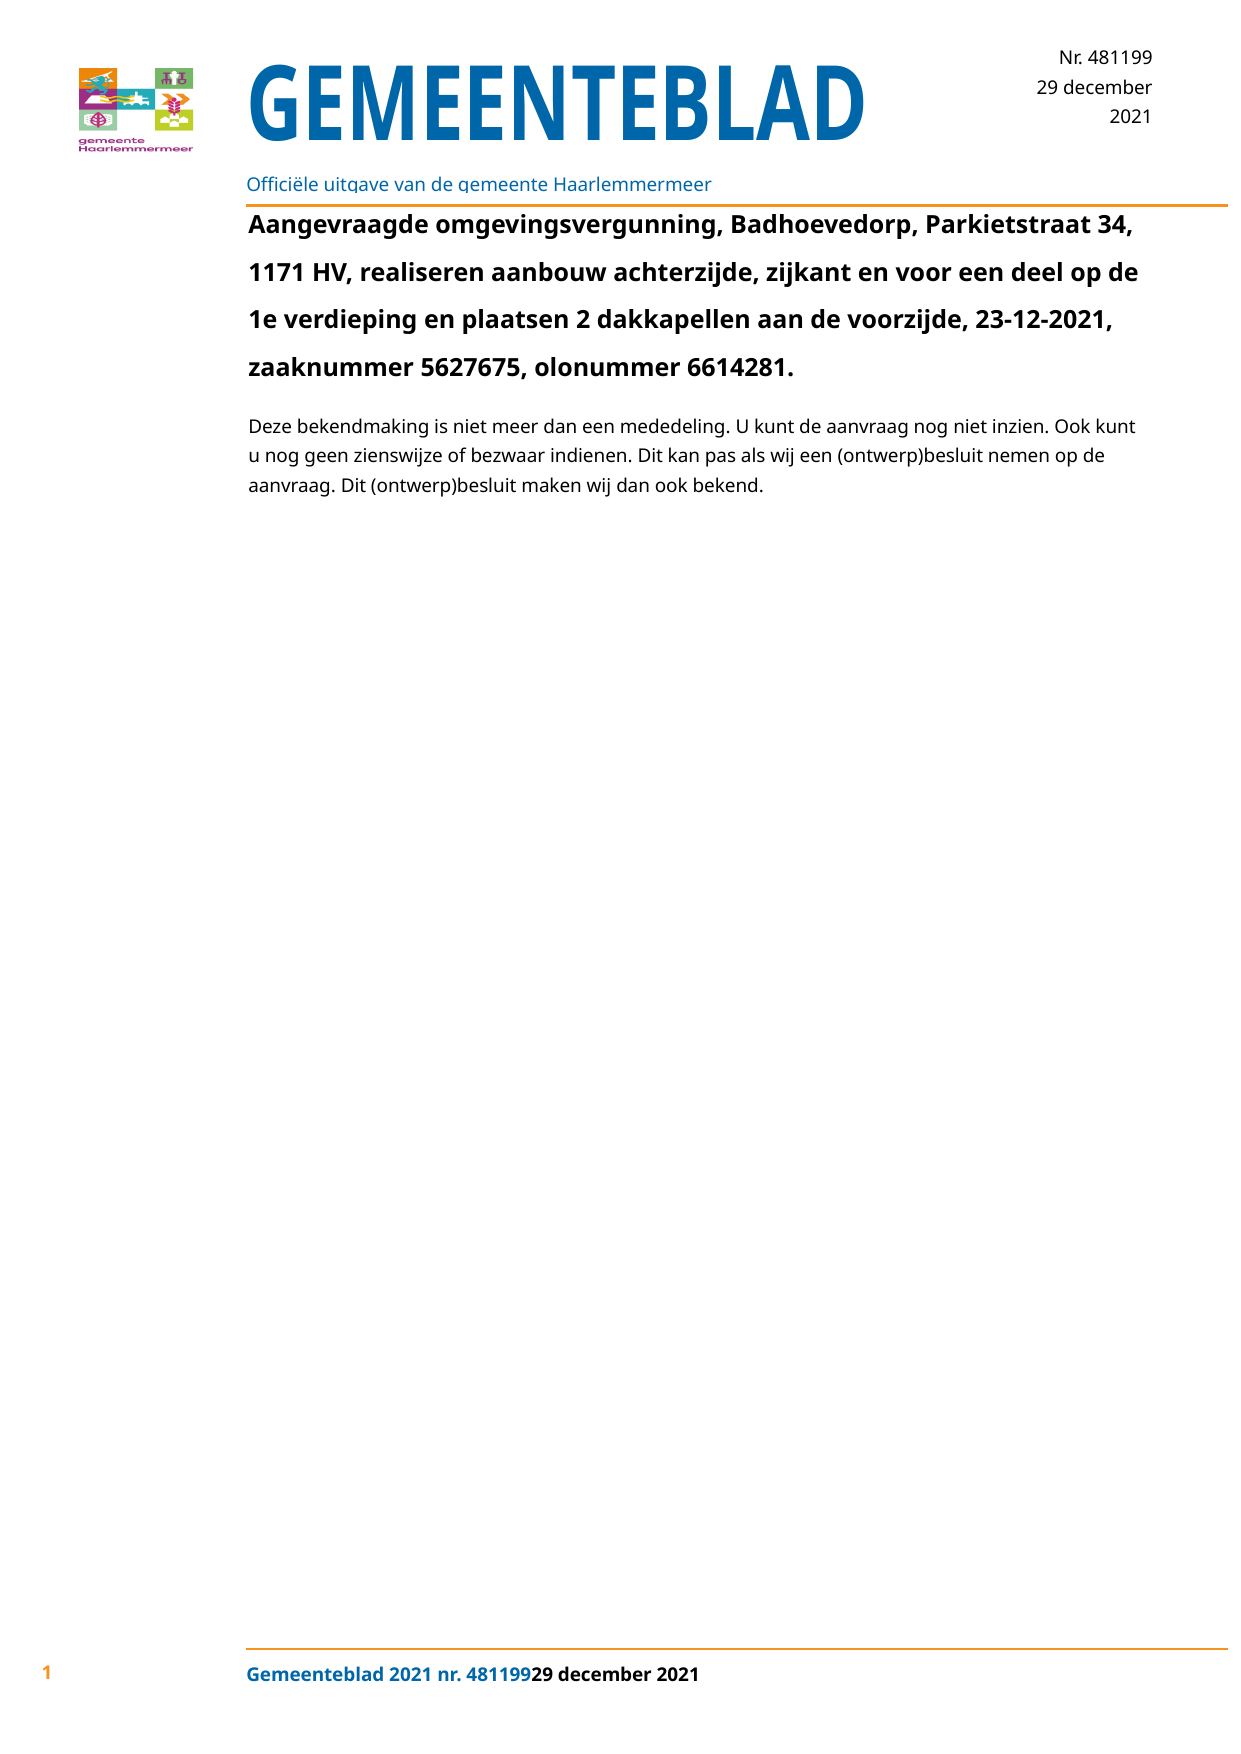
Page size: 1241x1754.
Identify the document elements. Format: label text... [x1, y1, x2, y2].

text Deze bekendmaking is niet meer dan een mededeling. U kunt de aanvraag nog niet inzien. Ook kunt u nog geen zienswijze of bezwaar indienen. Dit kan pas als wij een (ontwerp)besluit nemen op de aanvraag. Dit (ontwerp)besluit maken wij dan ook bekend. [248, 413, 1152, 498]
text Aangevraagde omgevingsvergunning, Badhoevedorp, Parkietstraat 34, 1171 HV, realiseren aanbouw achterzijde, zijkant en voor een deel op de 1e verdieping en plaatsen 2 dakkapellen aan de voorzijde, 23-12-2021, zaaknummer 5627675, olonummer 6614281. [248, 207, 1152, 384]
picture [41, 47, 231, 172]
